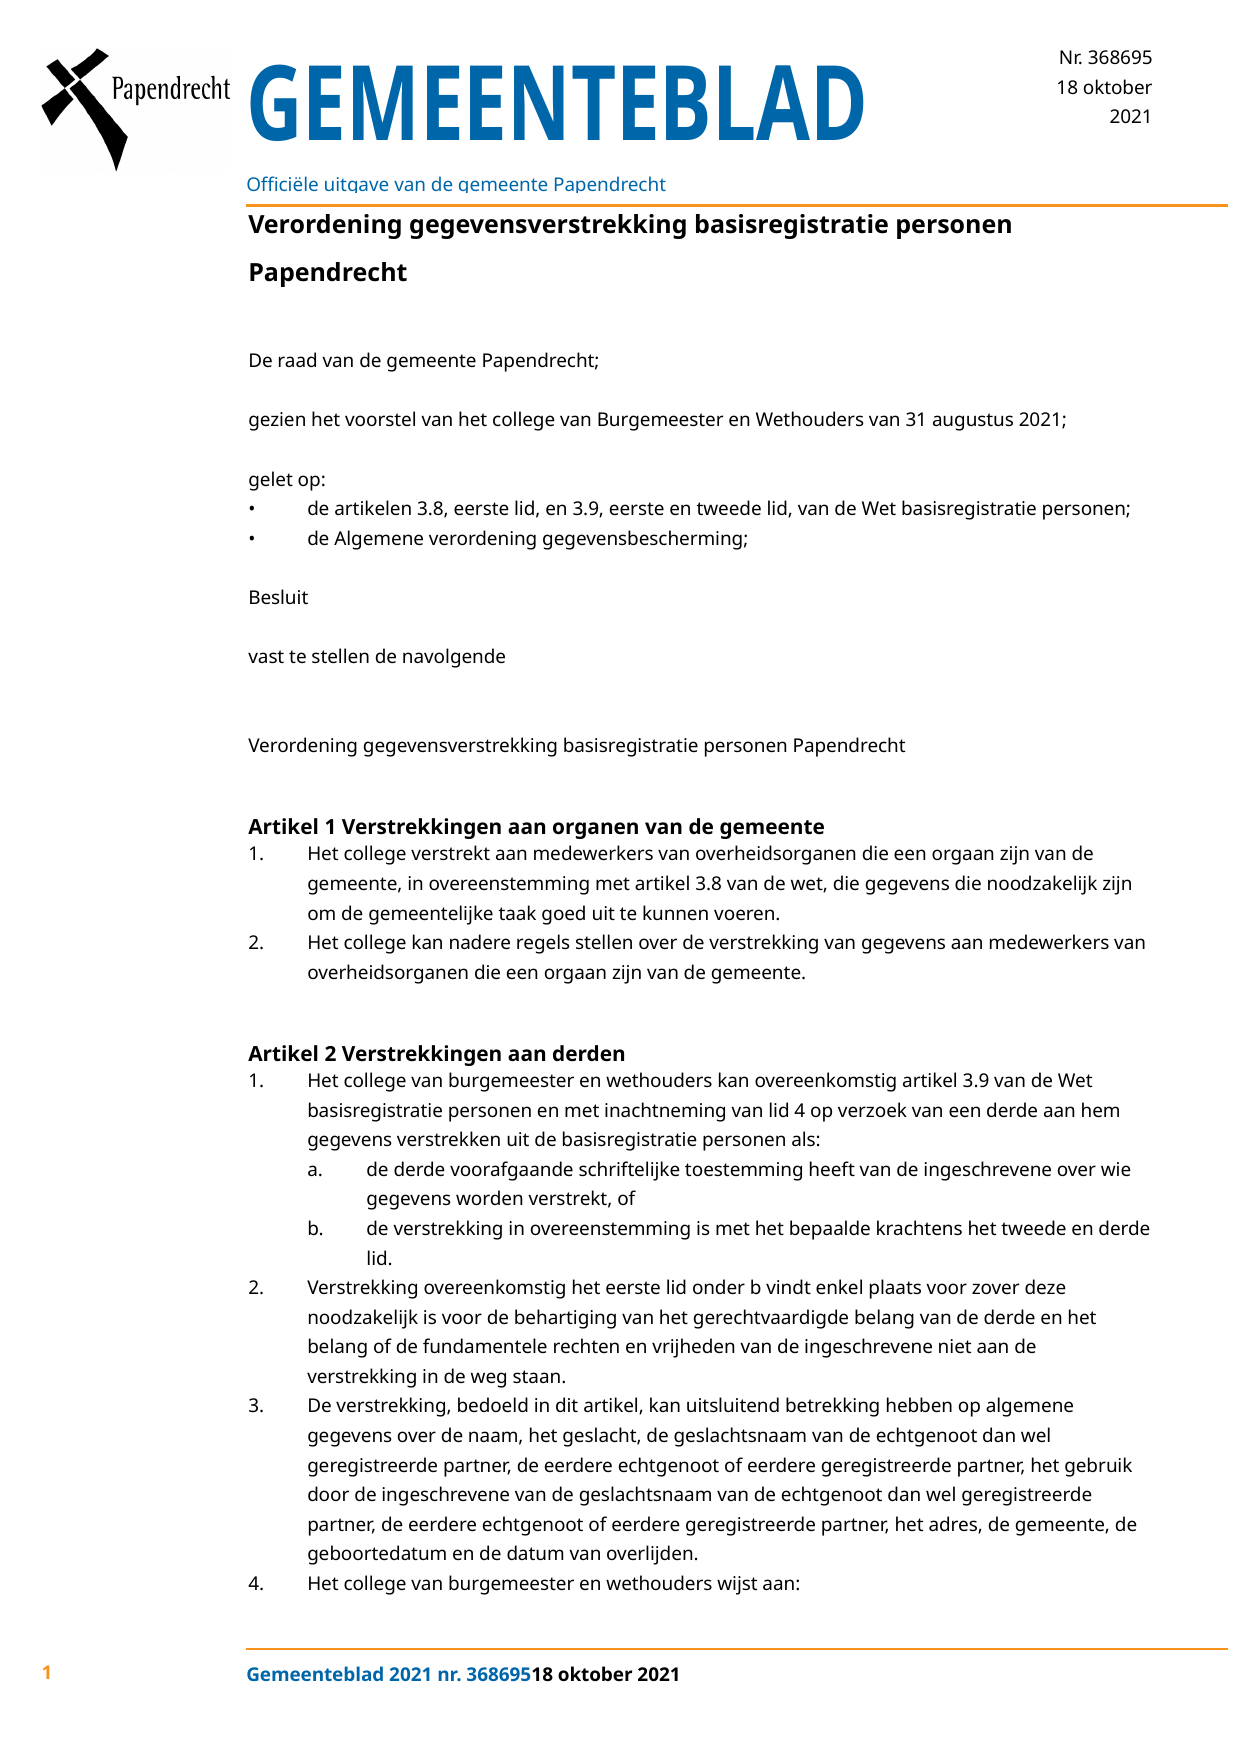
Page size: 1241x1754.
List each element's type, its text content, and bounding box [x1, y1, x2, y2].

text De raad van de gemeente Papendrecht; [248, 347, 1152, 373]
list Verstrekking overeenkomstig het eerste lid onder b vindt enkel plaats voor zover deze noodzakelijk is voor de behartiging van het gerechtvaardigde belang van de derde en het belang of de fundamentele rechten en vrijheden van de ingeschrevene niet aan de verstrekking in de weg staan. [248, 1274, 1152, 1389]
text gezien het voorstel van het college van Burgemeester en Wethouders van 31 augustus 2021; [248, 407, 1152, 432]
list de derde voorafgaande schriftelijke toestemming heeft van de ingeschrevene over wie gegevens worden verstrekt, of [307, 1156, 1152, 1211]
text Artikel 1 Verstrekkingen aan organen van de gemeente [248, 812, 1152, 841]
list de Algemene verordening gegevensbescherming; [248, 525, 1152, 551]
list Het college van burgemeester en wethouders wijst aan: [248, 1570, 1152, 1596]
text Besluit [248, 584, 1152, 610]
text vast te stellen de navolgende [248, 643, 1152, 669]
text Artikel 2 Verstrekkingen aan derden [248, 1039, 1152, 1067]
list Het college verstrekt aan medewerkers van overheidsorganen die een orgaan zijn van de gemeente, in overeenstemming met artikel 3.8 van de wet, die gegevens die noodzakelijk zijn om de gemeentelijke taak goed uit te kunnen voeren. [248, 841, 1152, 925]
list de verstrekking in overeenstemming is met het bepaalde krachtens het tweede en derde lid. [307, 1215, 1152, 1271]
list Het college kan nadere regels stellen over de verstrekking van gegevens aan medewerkers van overheidsorganen die een orgaan zijn van de gemeente. [248, 929, 1152, 984]
picture [41, 47, 231, 172]
text Verordening gegevensverstrekking basisregistratie personen Papendrecht [248, 207, 1152, 288]
list de artikelen 3.8, eerste lid, en 3.9, eerste en tweede lid, van de Wet basisregistratie personen; [248, 495, 1152, 521]
list Het college van burgemeester en wethouders kan overeenkomstig artikel 3.9 van de Wet basisregistratie personen en met inachtneming van lid 4 op verzoek van een derde aan hem gegevens verstrekken uit de basisregistratie personen als: [248, 1067, 1152, 1152]
list De verstrekking, bedoeld in dit artikel, kan uitsluitend betrekking hebben op algemene gegevens over de naam, het geslacht, de geslachtsnaam van de echtgenoot dan wel geregistreerde partner, de eerdere echtgenoot of eerdere geregistreerde partner, het gebruik door de ingeschrevene van de geslachtsnaam van de echtgenoot dan wel geregistreerde partner, de eerdere echtgenoot of eerdere geregistreerde partner, het adres, de gemeente, de geboortedatum en de datum van overlijden. [248, 1393, 1152, 1566]
text gelet op: [248, 466, 1152, 492]
text Verordening gegevensverstrekking basisregistratie personen Papendrecht [248, 732, 1152, 758]
